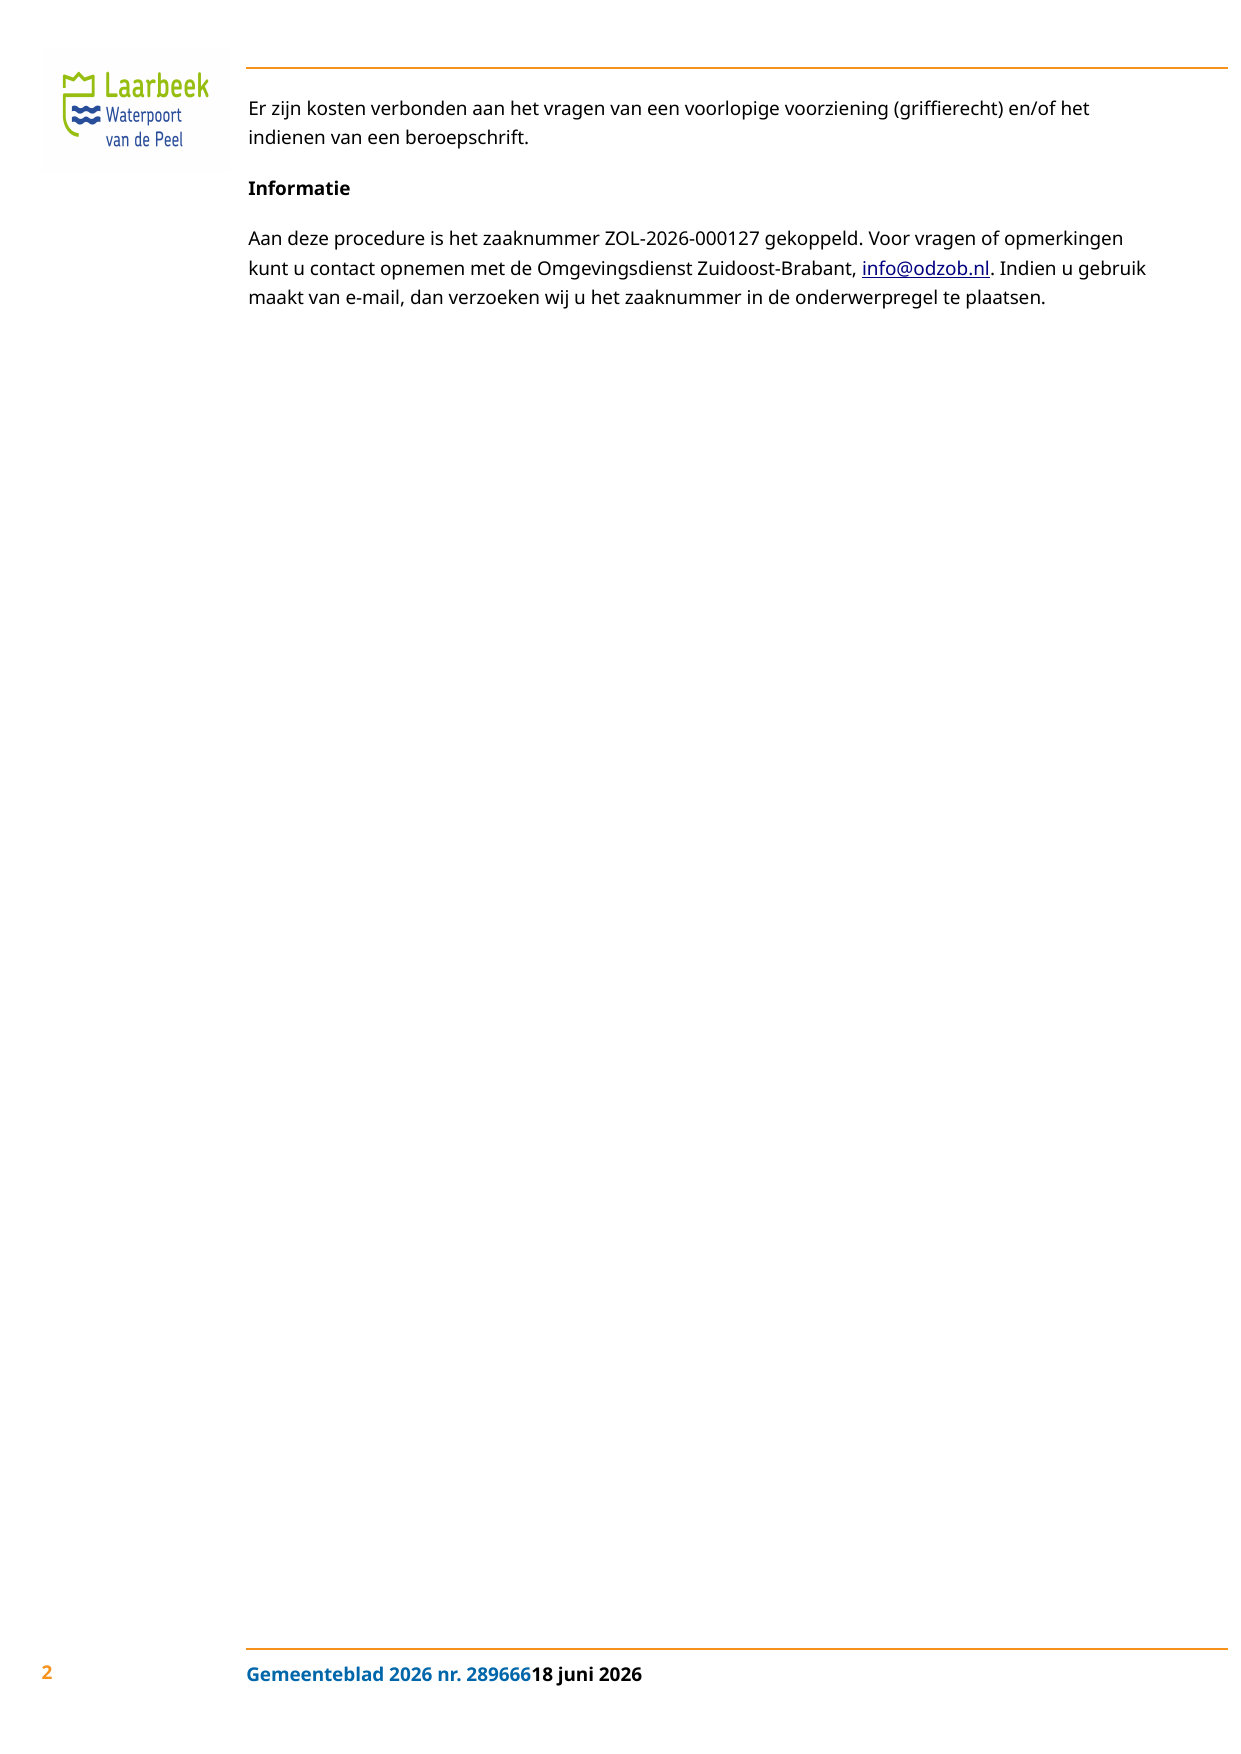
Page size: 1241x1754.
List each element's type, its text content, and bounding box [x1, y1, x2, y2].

text Informatie [248, 175, 1152, 201]
text Aan deze procedure is het zaaknummer ZOL-2026-000127 gekoppeld. Voor vragen of opmerkingen kunt u contact opnemen met de Omgevingsdienst Zuidoost-Brabant, info@odzob.nl. Indien u gebruik maakt van e-mail, dan verzoeken wij u het zaaknummer in de onderwerpregel te plaatsen. [248, 225, 1152, 310]
text Er zijn kosten verbonden aan het vragen van een voorlopige voorziening (griffierecht) en/of het indienen van een beroepschrift. [248, 95, 1152, 150]
picture [41, 47, 231, 172]
